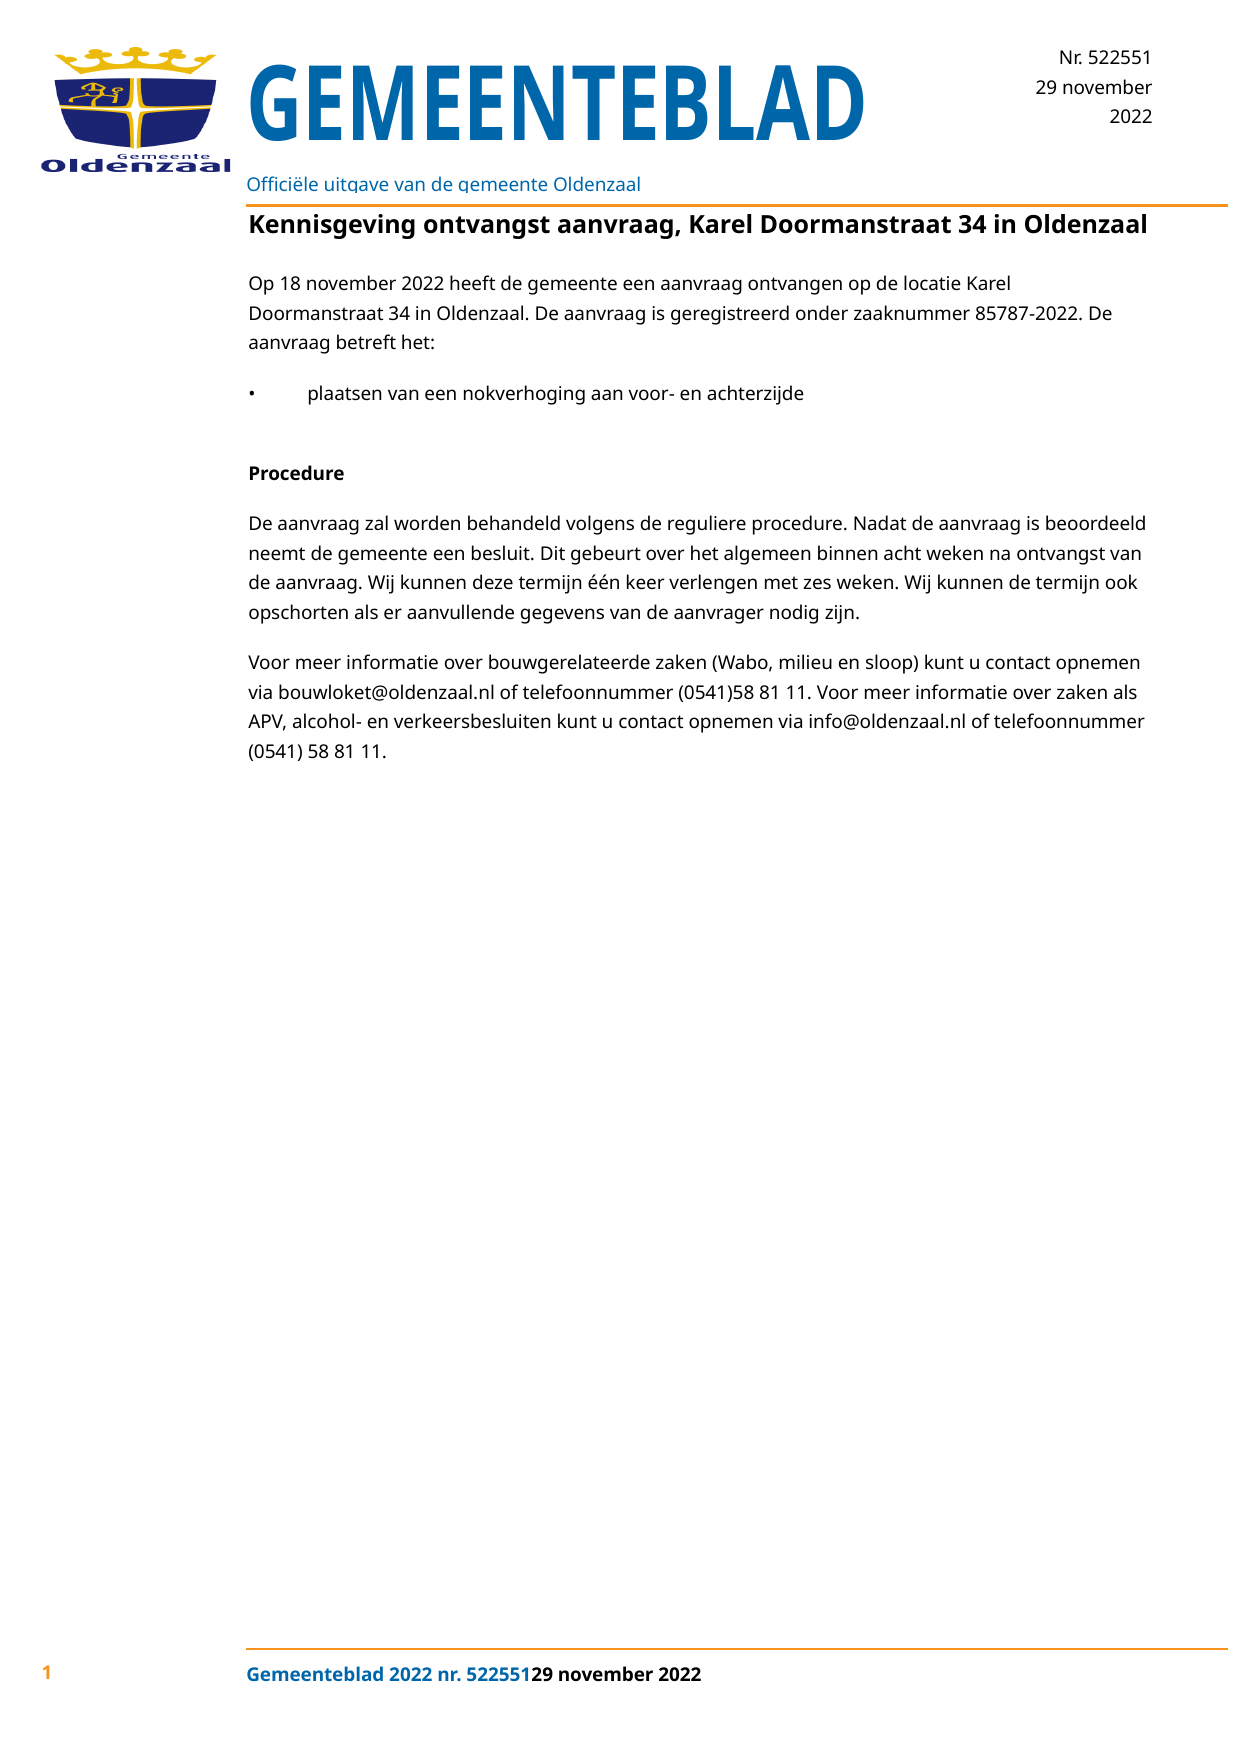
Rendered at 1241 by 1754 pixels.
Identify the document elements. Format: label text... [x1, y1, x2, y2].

list plaatsen van een nokverhoging aan voor- en achterzijde [248, 380, 1152, 406]
text Op 18 november 2022 heeft de gemeente een aanvraag ontvangen op de locatie Karel Doormanstraat 34 in Oldenzaal. De aanvraag is geregistreerd onder zaaknummer 85787-2022. De aanvraag betreft het: [248, 270, 1152, 355]
text Kennisgeving ontvangst aanvraag, Karel Doormanstraat 34 in Oldenzaal [248, 207, 1152, 241]
text De aanvraag zal worden behandeld volgens de reguliere procedure. Nadat de aanvraag is beoordeeld neemt de gemeente een besluit. Dit gebeurt over het algemeen binnen acht weken na ontvangst van de aanvraag. Wij kunnen deze termijn één keer verlengen met zes weken. Wij kunnen de termijn ook opschorten als er aanvullende gegevens van de aanvrager nodig zijn. [248, 510, 1152, 625]
text Procedure [248, 460, 1152, 486]
text Voor meer informatie over bouwgerelateerde zaken (Wabo, milieu en sloop) kunt u contact opnemen via bouwloket@oldenzaal.nl of telefoonnummer (0541)58 81 11. Voor meer informatie over zaken als APV, alcohol- en verkeersbesluiten kunt u contact opnemen via info@oldenzaal.nl of telefoonnummer (0541) 58 81 11. [248, 649, 1152, 764]
picture [41, 47, 231, 172]
